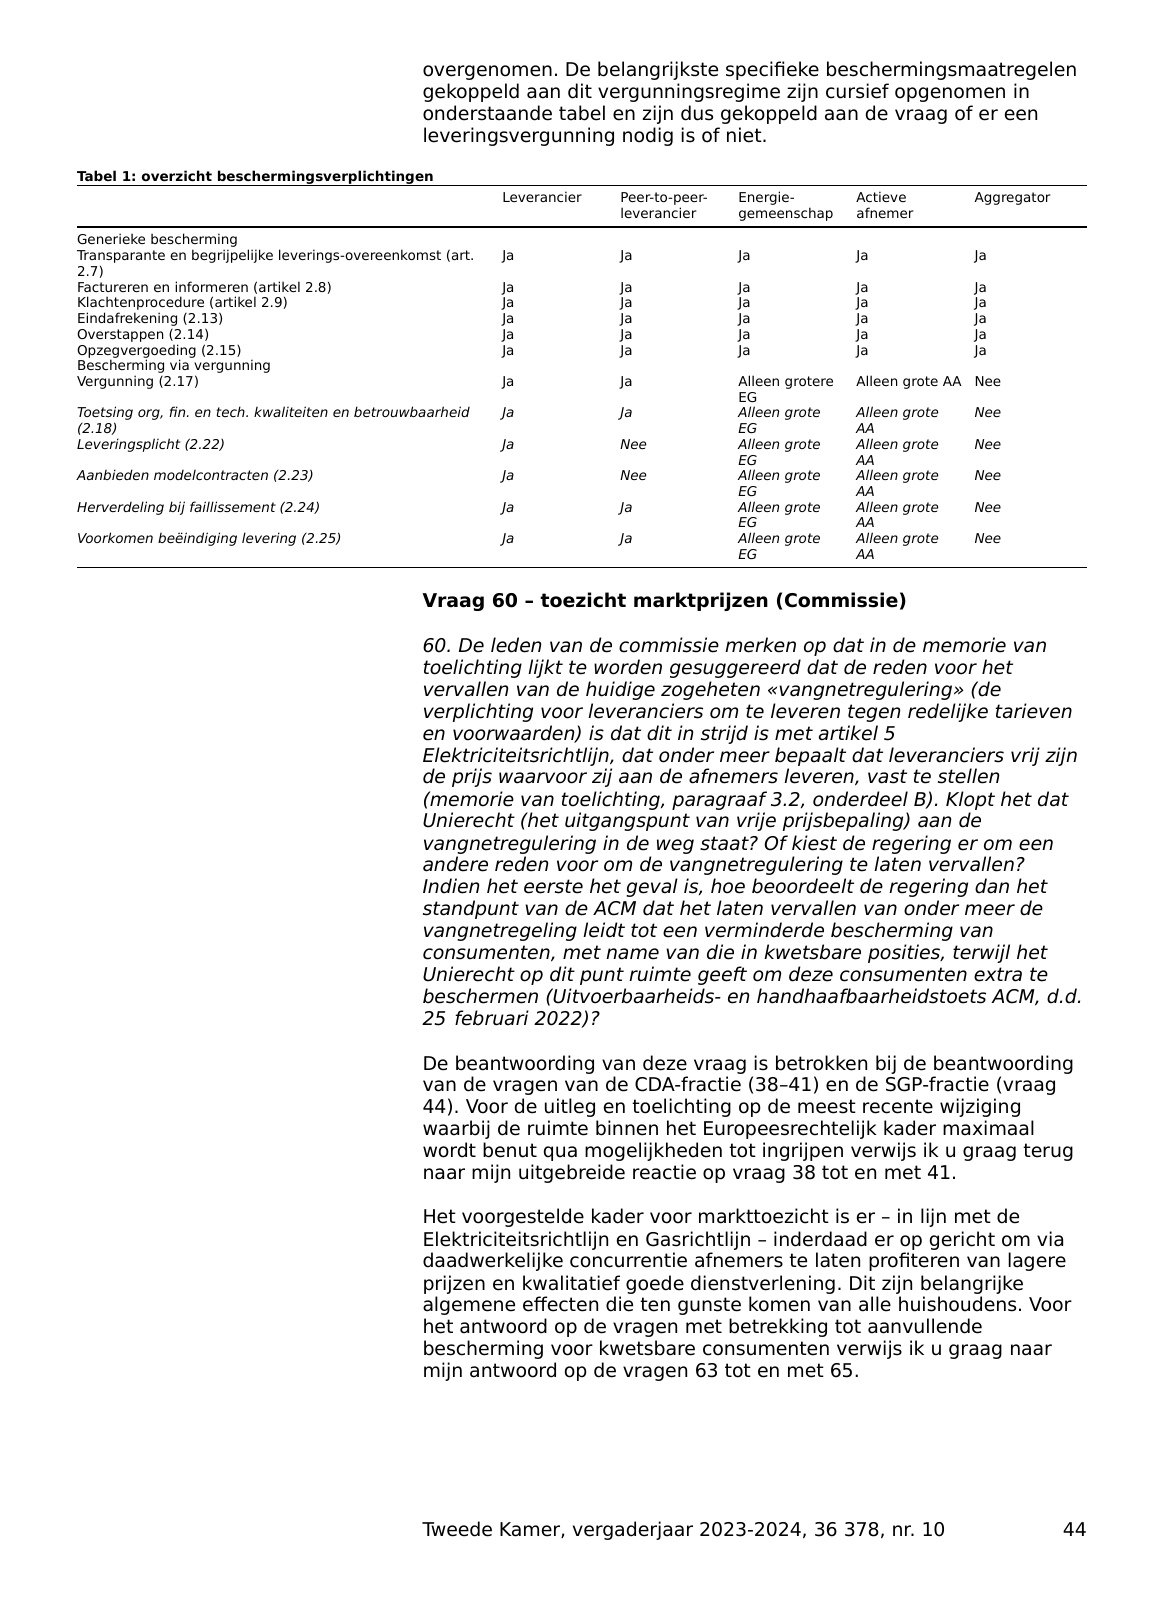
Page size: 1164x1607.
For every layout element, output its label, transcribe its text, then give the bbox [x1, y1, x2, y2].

table_cell Energie-gemeenschap [732, 186, 850, 226]
table_cell Ja [850, 248, 968, 279]
table_cell [496, 228, 614, 248]
table_cell Ja [496, 248, 614, 279]
table_cell Overstappen (2.14) [77, 327, 496, 342]
table_cell Leveringsplicht (2.22) [77, 437, 496, 468]
table_cell Alleen grote EG [732, 500, 850, 531]
table_cell Ja [496, 437, 614, 468]
table_cell Ja [850, 342, 968, 358]
table_cell Ja [732, 279, 850, 295]
table_cell Klachtenprocedure (artikel 2.9) [77, 295, 496, 311]
table_cell Ja [496, 311, 614, 327]
table_cell Ja [614, 295, 732, 311]
table_cell Ja [614, 311, 732, 327]
table_cell Nee [969, 405, 1087, 437]
table_cell [732, 358, 850, 374]
table_cell Nee [614, 437, 732, 468]
table_cell Ja [732, 311, 850, 327]
table_cell Alleen grote EG [732, 437, 850, 468]
subtitle 60. De leden van de commissie merken op dat in de memorie van toelichting lijkt te worden gesuggereerd dat de reden voor het vervallen van de huidige zogeheten «vangnetregulering» (de verplichting voor leveranciers om te leveren tegen redelijke tarieven en voorwaarden) is dat dit in strijd is met artikel 5 Elektriciteitsrichtlijn, dat onder meer bepaalt dat leveranciers vrij zijn de prijs waarvoor zij aan de afnemers leveren, vast te stellen (memorie van toelichting, paragraaf 3.2, onderdeel B). Klopt het dat Unierecht (het uitgangspunt van vrije prijsbepaling) aan de vangnetregulering in de weg staat? Of kiest de regering er om een andere reden voor om de vangnetregulering te laten vervallen? Indien het eerste het geval is, hoe beoordeelt de regering dan het standpunt van de ACM dat het laten vervallen van onder meer de vangnetregeling leidt tot een verminderde bescherming van consumenten, met name van die in kwetsbare posities, terwijl het Unierecht op dit punt ruimte geeft om deze consumenten extra te beschermen (Uitvoerbaarheids- en handhaafbaarheidstoets ACM, d.d. 25 februari 2022)? [422, 634, 1087, 1030]
table_cell Ja [850, 295, 968, 311]
table_cell Aggregator [969, 186, 1087, 226]
table_cell Voorkomen beëindiging levering (2.25) [77, 531, 496, 567]
table_cell Peer-to-peer- leverancier [614, 186, 732, 226]
table_cell [969, 228, 1087, 248]
table_cell Factureren en informeren (artikel 2.8) [77, 279, 496, 295]
table_cell Alleen grote AA [850, 531, 968, 567]
table_cell [850, 358, 968, 374]
table_cell Ja [496, 342, 614, 358]
table_cell Ja [969, 279, 1087, 295]
table_cell [969, 358, 1087, 374]
table_cell Ja [496, 500, 614, 531]
table_cell Ja [969, 342, 1087, 358]
table_cell [77, 186, 496, 226]
table_cell Nee [969, 374, 1087, 405]
table_cell Ja [614, 342, 732, 358]
table_cell Eindafrekening (2.13) [77, 311, 496, 327]
table_cell Actieve afnemer [850, 186, 968, 226]
table_cell Ja [614, 248, 732, 279]
text De beantwoording van deze vraag is betrokken bij de beantwoording van de vragen van de CDA-fractie (38–41) en de SGP-fractie (vraag 44). Voor de uitleg en toelichting op de meest recente wijziging waarbij de ruimte binnen het Europeesrechtelijk kader maximaal wordt benut qua mogelijkheden tot ingrijpen verwijs ik u graag terug naar mijn uitgebreide reactie op vraag 38 tot en met 41. [422, 1052, 1087, 1184]
table_cell Ja [850, 279, 968, 295]
table_cell [496, 358, 614, 374]
table_cell Vergunning (2.17) [77, 374, 496, 405]
table_cell Ja [496, 279, 614, 295]
table_cell Alleen grote EG [732, 468, 850, 499]
table_cell Transparante en begrijpelijke leverings-overeenkomst (art. 2.7) [77, 248, 496, 279]
table_cell Ja [732, 248, 850, 279]
table_cell Ja [496, 405, 614, 437]
table_cell Ja [732, 342, 850, 358]
table_cell [850, 228, 968, 248]
table_cell Ja [969, 248, 1087, 279]
table_cell Bescherming via vergunning [77, 358, 496, 374]
table_cell Ja [969, 295, 1087, 311]
table_cell Nee [969, 500, 1087, 531]
table_cell Aanbieden modelcontracten (2.23) [77, 468, 496, 499]
table_cell Alleen grote EG [732, 531, 850, 567]
table_cell Alleen grotere EG [732, 374, 850, 405]
table_cell Nee [969, 531, 1087, 567]
table_header Tabel 1: overzicht beschermingsverplichtingen [77, 169, 1087, 184]
table_cell Nee [614, 468, 732, 499]
table_cell Generieke bescherming [77, 228, 496, 248]
table_cell [732, 228, 850, 248]
table_cell Ja [614, 374, 732, 405]
table_cell Alleen grote EG [732, 405, 850, 437]
table_cell Ja [732, 295, 850, 311]
table_cell Alleen grote AA [850, 500, 968, 531]
table_cell Ja [850, 327, 968, 342]
table_cell Ja [496, 374, 614, 405]
table_cell Nee [969, 437, 1087, 468]
table_cell Nee [969, 468, 1087, 499]
table_cell Alleen grote AA [850, 468, 968, 499]
table_cell [614, 358, 732, 374]
table_cell Alleen grote AA [850, 405, 968, 437]
text Het voorgestelde kader voor markttoezicht is er – in lijn met de Elektriciteitsrichtlijn en Gasrichtlijn – inderdaad er op gericht om via daadwerkelijke concurrentie afnemers te laten profiteren van lagere prijzen en kwalitatief goede dienstverlening. Dit zijn belangrijke algemene effecten die ten gunste komen van alle huishoudens. Voor het antwoord op de vragen met betrekking tot aanvullende bescherming voor kwetsbare consumenten verwijs ik u graag naar mijn antwoord op de vragen 63 tot en met 65. [422, 1206, 1087, 1382]
table_cell Ja [614, 279, 732, 295]
table_cell Opzegvergoeding (2.15) [77, 342, 496, 358]
table_cell Ja [614, 531, 732, 567]
table_cell Herverdeling bij faillissement (2.24) [77, 500, 496, 531]
table_cell Ja [850, 311, 968, 327]
table_cell Ja [496, 531, 614, 567]
table_cell Alleen grote AA [850, 437, 968, 468]
table_cell Ja [614, 405, 732, 437]
table_cell Ja [614, 500, 732, 531]
table_cell Leverancier [496, 186, 614, 226]
table_cell Alleen grote AA [850, 374, 968, 405]
table_cell Ja [496, 295, 614, 311]
table_cell Ja [969, 311, 1087, 327]
text overgenomen. De belangrijkste specifieke beschermingsmaatregelen gekoppeld aan dit vergunningsregime zijn cursief opgenomen in onderstaande tabel en zijn dus gekoppeld aan de vraag of er een leveringsvergunning nodig is of niet. [422, 59, 1087, 147]
subtitle Vraag 60 – toezicht marktprijzen (Commissie) [422, 590, 1087, 612]
table_cell Ja [614, 327, 732, 342]
table_cell Ja [496, 468, 614, 499]
table_cell Ja [732, 327, 850, 342]
table_cell [614, 228, 732, 248]
table_cell Ja [496, 327, 614, 342]
table_cell Toetsing org, fin. en tech. kwaliteiten en betrouwbaarheid (2.18) [77, 405, 496, 437]
table_cell Ja [969, 327, 1087, 342]
